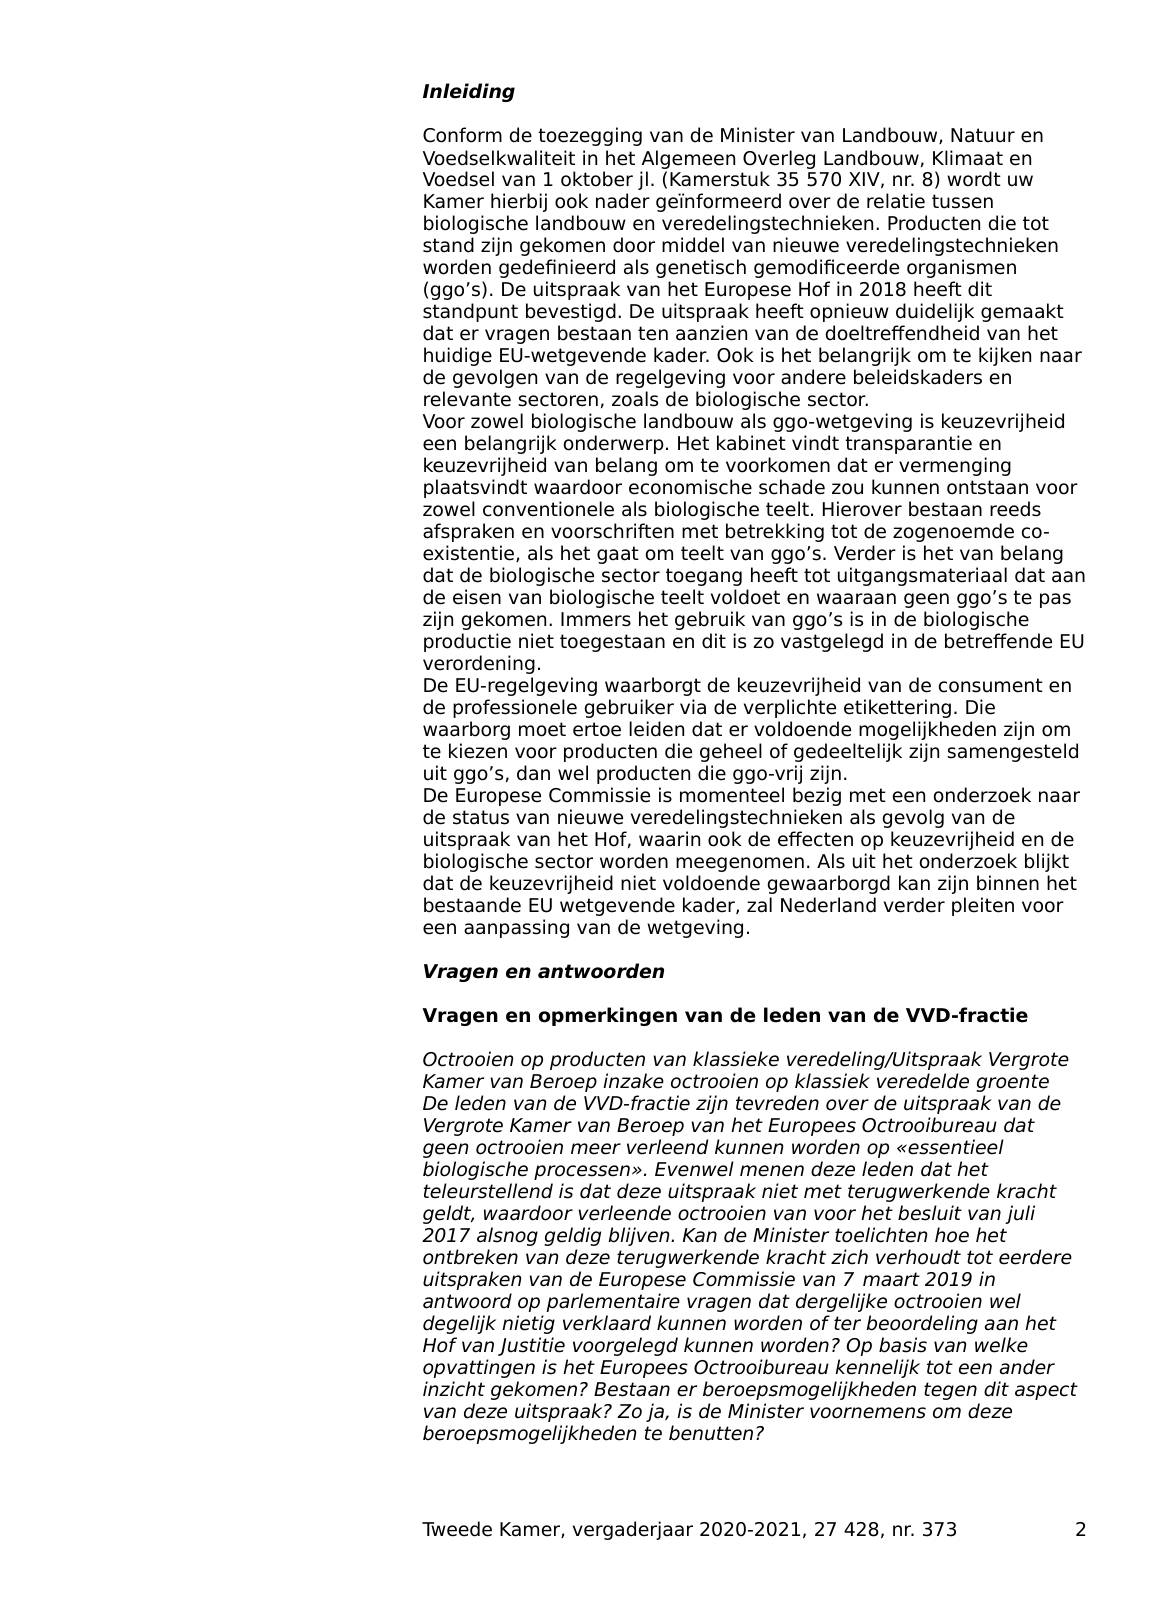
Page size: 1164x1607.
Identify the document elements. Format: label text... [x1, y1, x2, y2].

text De Europese Commissie is momenteel bezig met een onderzoek naar de status van nieuwe veredelingstechnieken als gevolg van de uitspraak van het Hof, waarin ook de effecten op keuzevrijheid en de biologische sector worden meegenomen. Als uit het onderzoek blijkt dat de keuzevrijheid niet voldoende gewaarborgd kan zijn binnen het bestaande EU wetgevende kader, zal Nederland verder pleiten voor een aanpassing van de wetgeving. [422, 785, 1087, 939]
text De leden van de VVD-fractie zijn tevreden over de uitspraak van de Vergrote Kamer van Beroep van het Europees Octrooibureau dat geen octrooien meer verleend kunnen worden op «essentieel biologische processen». Evenwel menen deze leden dat het teleurstellend is dat deze uitspraak niet met terugwerkende kracht geldt, waardoor verleende octrooien van voor het besluit van juli 2017 alsnog geldig blijven. Kan de Minister toelichten hoe het ontbreken van deze terugwerkende kracht zich verhoudt tot eerdere uitspraken van de Europese Commissie van 7 maart 2019 in antwoord op parlementaire vragen dat dergelijke octrooien wel degelijk nietig verklaard kunnen worden of ter beoordeling aan het Hof van Justitie voorgelegd kunnen worden? Op basis van welke opvattingen is het Europees Octrooibureau kennelijk tot een ander inzicht gekomen? Bestaan er beroepsmogelijkheden tegen dit aspect van deze uitspraak? Zo ja, is de Minister voornemens om deze beroepsmogelijkheden te benutten? [422, 1093, 1087, 1445]
text Octrooien op producten van klassieke veredeling/Uitspraak Vergrote Kamer van Beroep inzake octrooien op klassiek veredelde groente [422, 1049, 1087, 1093]
text Conform de toezegging van de Minister van Landbouw, Natuur en Voedselkwaliteit in het Algemeen Overleg Landbouw, Klimaat en Voedsel van 1 oktober jl. (Kamerstuk 35 570 XIV, nr. 8) wordt uw Kamer hierbij ook nader geïnformeerd over de relatie tussen biologische landbouw en veredelingstechnieken. Producten die tot stand zijn gekomen door middel van nieuwe veredelingstechnieken worden gedefinieerd als genetisch gemodificeerde organismen (ggo’s). De uitspraak van het Europese Hof in 2018 heeft dit standpunt bevestigd. De uitspraak heeft opnieuw duidelijk gemaakt dat er vragen bestaan ten aanzien van de doeltreffendheid van het huidige EU-wetgevende kader. Ook is het belangrijk om te kijken naar de gevolgen van de regelgeving voor andere beleidskaders en relevante sectoren, zoals de biologische sector. [422, 125, 1087, 411]
text De EU-regelgeving waarborgt de keuzevrijheid van de consument en de professionele gebruiker via de verplichte etikettering. Die waarborg moet ertoe leiden dat er voldoende mogelijkheden zijn om te kiezen voor producten die geheel of gedeeltelijk zijn samengesteld uit ggo’s, dan wel producten die ggo-vrij zijn. [422, 675, 1087, 785]
subtitle Vragen en opmerkingen van de leden van de VVD-fractie [422, 1005, 1087, 1027]
subtitle Inleiding [422, 81, 1087, 103]
subtitle Vragen en antwoorden [422, 961, 1087, 983]
text Voor zowel biologische landbouw als ggo-wetgeving is keuzevrijheid een belangrijk onderwerp. Het kabinet vindt transparantie en keuzevrijheid van belang om te voorkomen dat er vermenging plaatsvindt waardoor economische schade zou kunnen ontstaan voor zowel conventionele als biologische teelt. Hierover bestaan reeds afspraken en voorschriften met betrekking tot de zogenoemde co-existentie, als het gaat om teelt van ggo’s. Verder is het van belang dat de biologische sector toegang heeft tot uitgangsmateriaal dat aan de eisen van biologische teelt voldoet en waaraan geen ggo’s te pas zijn gekomen. Immers het gebruik van ggo’s is in de biologische productie niet toegestaan en dit is zo vastgelegd in de betreffende EU verordening. [422, 411, 1087, 675]
